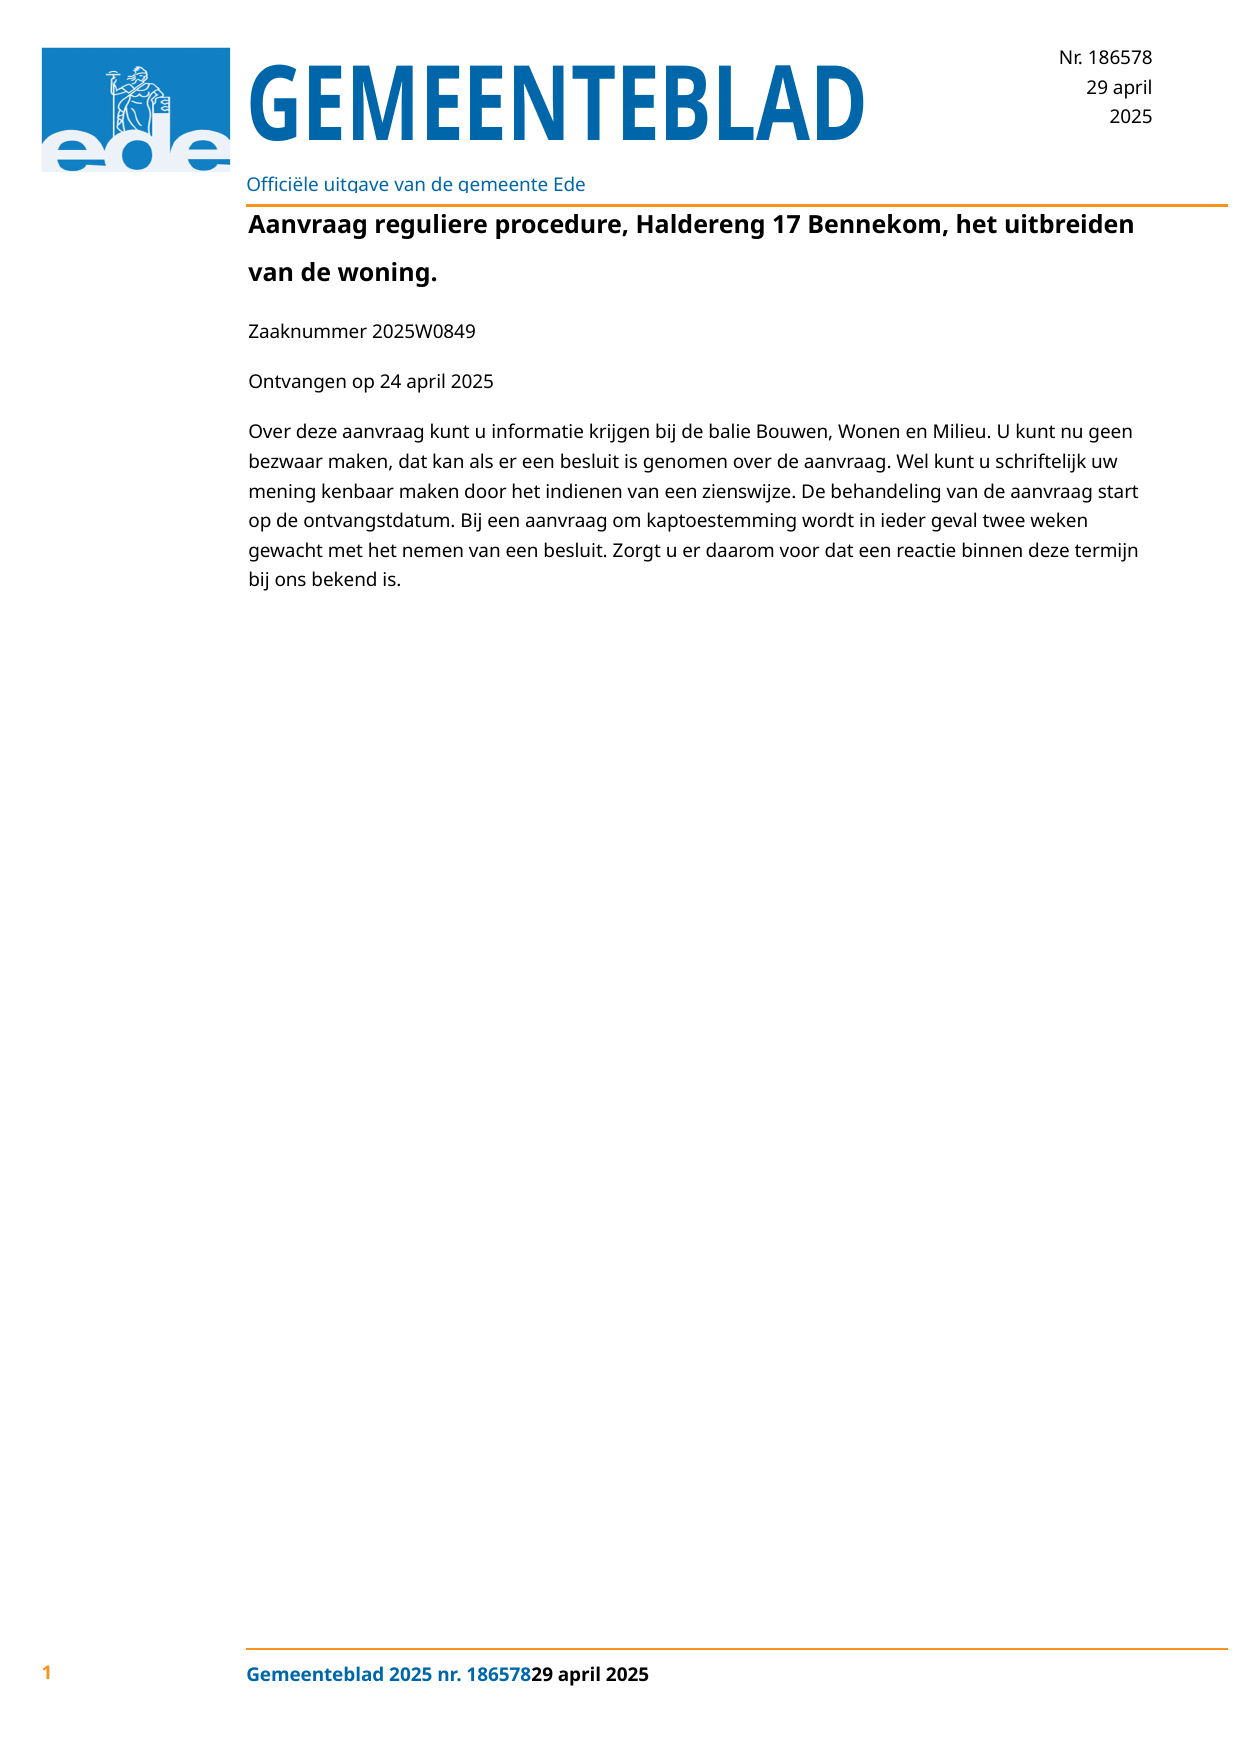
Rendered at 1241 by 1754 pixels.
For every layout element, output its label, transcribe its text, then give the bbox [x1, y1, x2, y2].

text Aanvraag reguliere procedure, Haldereng 17 Bennekom, het uitbreiden van de woning. [248, 207, 1152, 288]
text Zaaknummer 2025W0849 [248, 318, 1152, 344]
picture [41, 47, 231, 172]
text Over deze aanvraag kunt u informatie krijgen bij de balie Bouwen, Wonen en Milieu. U kunt nu geen bezwaar maken, dat kan als er een besluit is genomen over de aanvraag. Wel kunt u schriftelijk uw mening kenbaar maken door het indienen van een zienswijze. De behandeling van de aanvraag start op de ontvangstdatum. Bij een aanvraag om kaptoestemming wordt in ieder geval twee weken gewacht met het nemen van een besluit. Zorgt u er daarom voor dat een reactie binnen deze termijn bij ons bekend is. [248, 419, 1152, 592]
text Ontvangen op 24 april 2025 [248, 368, 1152, 394]
